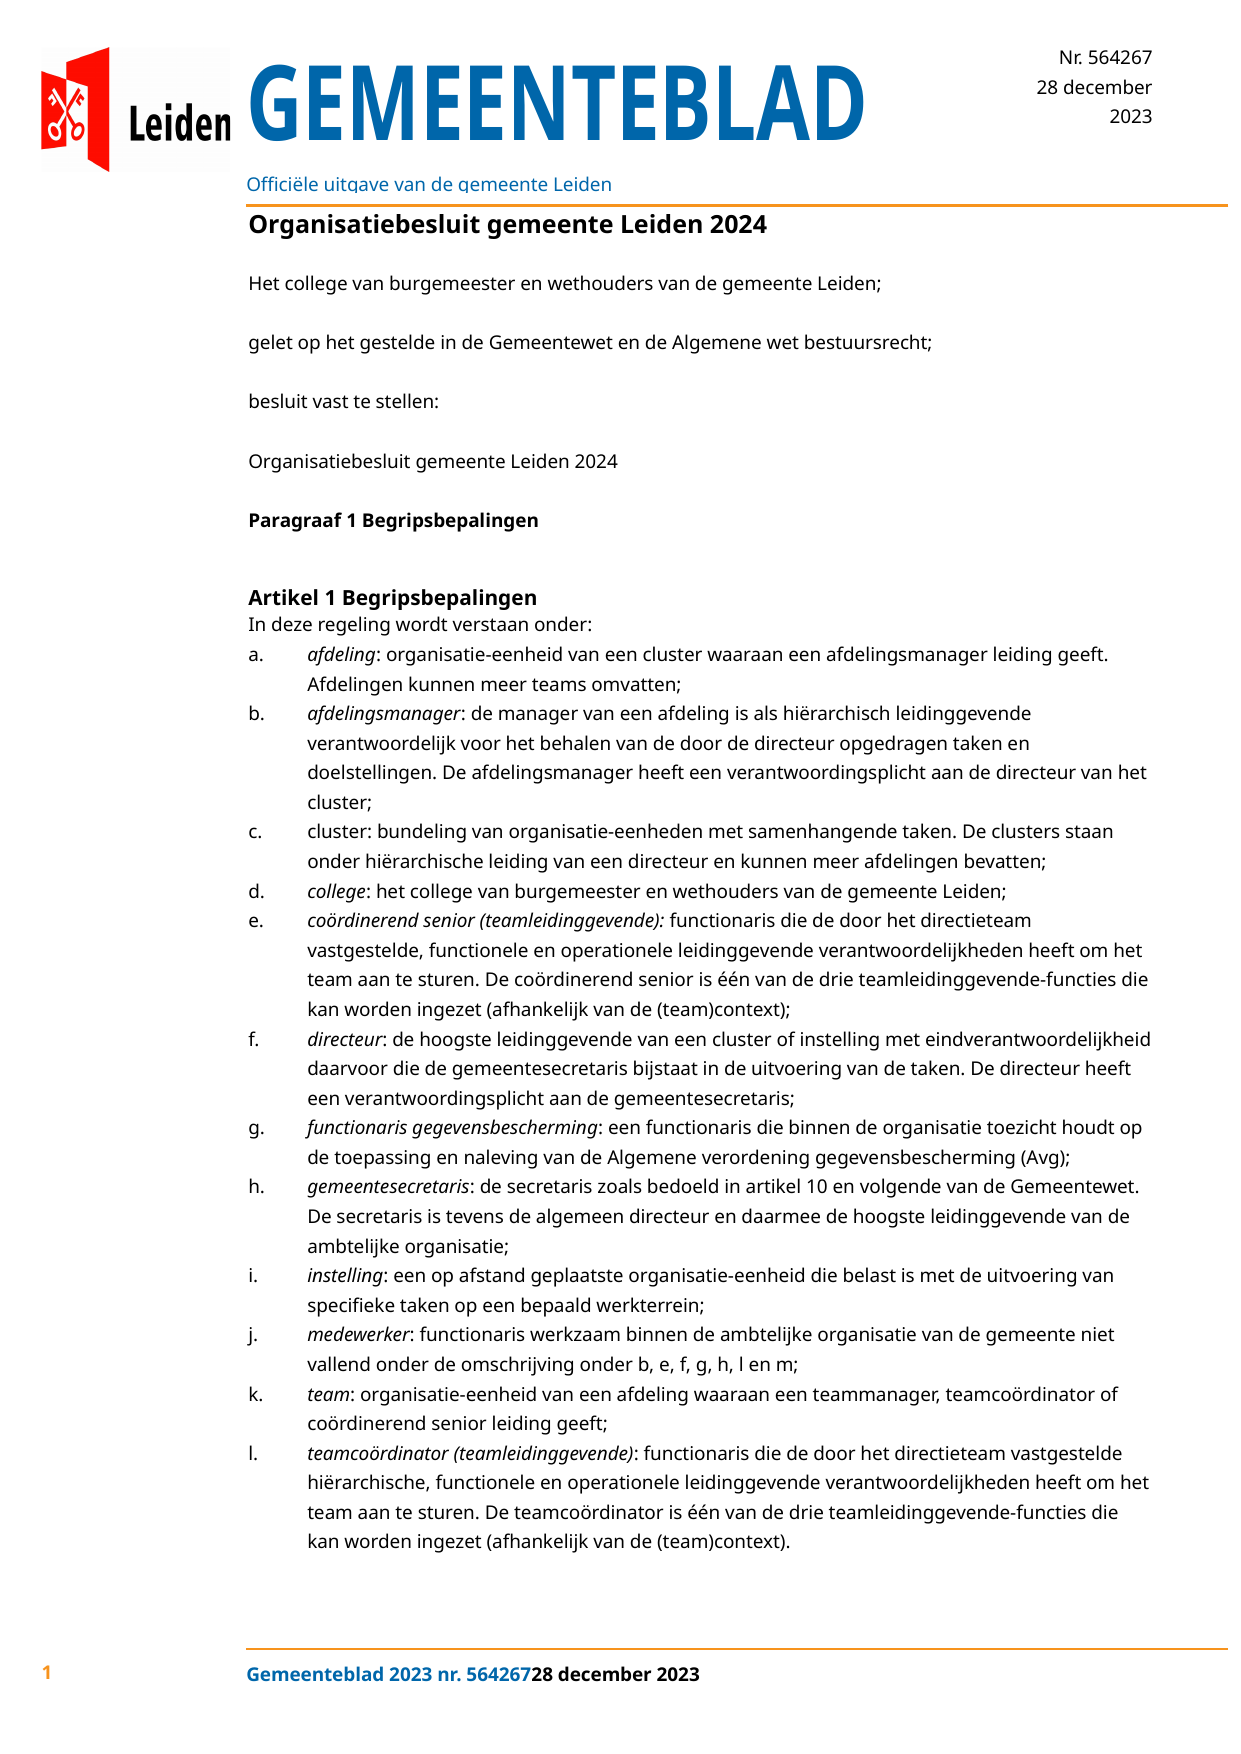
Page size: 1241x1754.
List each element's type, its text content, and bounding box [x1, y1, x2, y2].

list teamcoördinator (teamleidinggevende): functionaris die de door het directieteam vastgestelde hiërarchische, functionele en operationele leidinggevende verantwoordelijkheden heeft om het team aan te sturen. De teamcoördinator is één van de drie teamleidinggevende-functies die kan worden ingezet (afhankelijk van de (team)context). [248, 1440, 1152, 1554]
list functionaris gegevensbescherming: een functionaris die binnen de organisatie toezicht houdt op de toepassing en naleving van de Algemene verordening gegevensbescherming (Avg); [248, 1114, 1152, 1170]
text Organisatiebesluit gemeente Leiden 2024 [248, 448, 1152, 473]
list afdelingsmanager: de manager van een afdeling is als hiërarchisch leidinggevende verantwoordelijk voor het behalen van de door de directeur opgedragen taken en doelstellingen. De afdelingsmanager heeft een verantwoordingsplicht aan de directeur van het cluster; [248, 700, 1152, 815]
list instelling: een op afstand geplaatste organisatie-eenheid die belast is met de uitvoering van specifieke taken op een bepaald werkterrein; [248, 1262, 1152, 1318]
list directeur: de hoogste leidinggevende van een cluster of instelling met eindverantwoordelijkheid daarvoor die de gemeentesecretaris bijstaat in de uitvoering van de taken. De directeur heeft een verantwoordingsplicht aan de gemeentesecretaris; [248, 1026, 1152, 1111]
text besluit vast te stellen: [248, 389, 1152, 414]
list team: organisatie-eenheid van een afdeling waaraan een teammanager, teamcoördinator of coördinerend senior leiding geeft; [248, 1381, 1152, 1436]
list gemeentesecretaris: de secretaris zoals bedoeld in artikel 10 en volgende van de Gemeentewet. De secretaris is tevens de algemeen directeur en daarmee de hoogste leidinggevende van de ambtelijke organisatie; [248, 1174, 1152, 1258]
list college: het college van burgemeester en wethouders van de gemeente Leiden; [248, 878, 1152, 903]
text Artikel 1 Begripsbepalingen [248, 583, 1152, 612]
text Paragraaf 1 Begripsbepalingen [248, 507, 1152, 533]
list coördinerend senior (teamleidinggevende): functionaris die de door het directieteam vastgestelde, functionele en operationele leidinggevende verantwoordelijkheden heeft om het team aan te sturen. De coördinerend senior is één van de drie teamleidinggevende-functies die kan worden ingezet (afhankelijk van de (team)context); [248, 907, 1152, 1022]
list medewerker: functionaris werkzaam binnen de ambtelijke organisatie van de gemeente niet vallend onder de omschrijving onder b, e, f, g, h, l en m; [248, 1322, 1152, 1377]
list cluster: bundeling van organisatie-eenheden met samenhangende taken. De clusters staan onder hiërarchische leiding van een directeur en kunnen meer afdelingen bevatten; [248, 819, 1152, 874]
list afdeling: organisatie-eenheid van een cluster waaraan een afdelingsmanager leiding geeft. Afdelingen kunnen meer teams omvatten; [248, 641, 1152, 696]
text Het college van burgemeester en wethouders van de gemeente Leiden; [248, 270, 1152, 296]
picture [41, 47, 231, 172]
text gelet op het gestelde in de Gemeentewet en de Algemene wet bestuursrecht; [248, 329, 1152, 355]
text In deze regeling wordt verstaan onder: [248, 612, 1152, 637]
text Organisatiebesluit gemeente Leiden 2024 [248, 207, 1152, 241]
